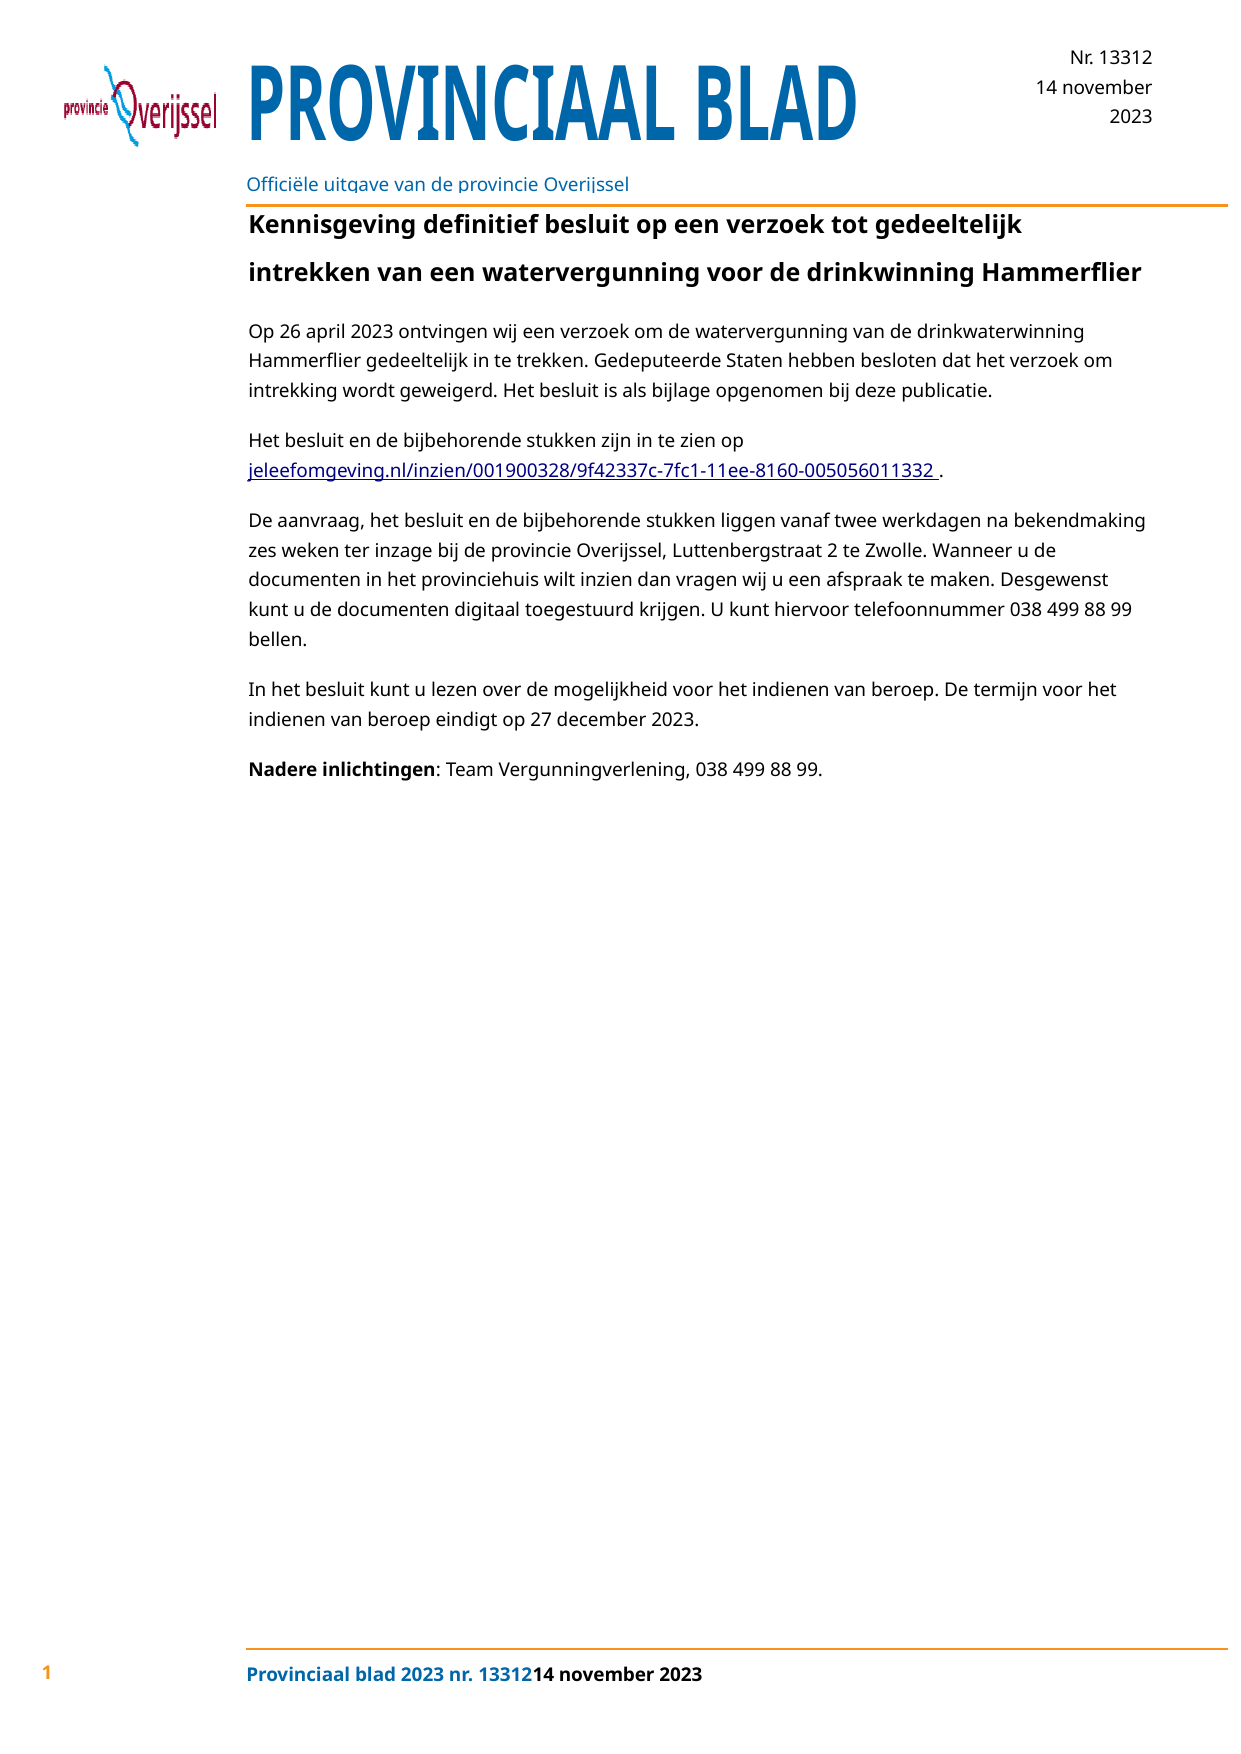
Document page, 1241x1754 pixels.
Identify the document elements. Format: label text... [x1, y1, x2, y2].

text Nadere inlichtingen: Team Vergunningverlening, 038 499 88 99. [248, 756, 1152, 782]
text Op 26 april 2023 ontvingen wij een verzoek om de watervergunning van de drinkwaterwinning Hammerflier gedeeltelijk in te trekken. Gedeputeerde Staten hebben besloten dat het verzoek om intrekking wordt geweigerd. Het besluit is als bijlage opgenomen bij deze publicatie. [248, 318, 1152, 403]
text Het besluit en de bijbehorende stukken zijn in te zien op jeleefomgeving.nl/inzien/001900328/9f42337c-7fc1-11ee-8160-005056011332 . [248, 427, 1152, 483]
text De aanvraag, het besluit en de bijbehorende stukken liggen vanaf twee werkdagen na bekendmaking zes weken ter inzage bij de provincie Overijssel, Luttenbergstraat 2 te Zwolle. Wanneer u de documenten in het provinciehuis wilt inzien dan vragen wij u een afspraak te maken. Desgewenst kunt u de documenten digitaal toegestuurd krijgen. U kunt hiervoor telefoonnummer 038 499 88 99 bellen. [248, 507, 1152, 652]
text Kennisgeving definitief besluit op een verzoek tot gedeeltelijk intrekken van een watervergunning voor de drinkwinning Hammerflier [248, 207, 1152, 288]
picture [41, 47, 231, 172]
text In het besluit kunt u lezen over de mogelijkheid voor het indienen van beroep. De termijn voor het indienen van beroep eindigt op 27 december 2023. [248, 676, 1152, 732]
